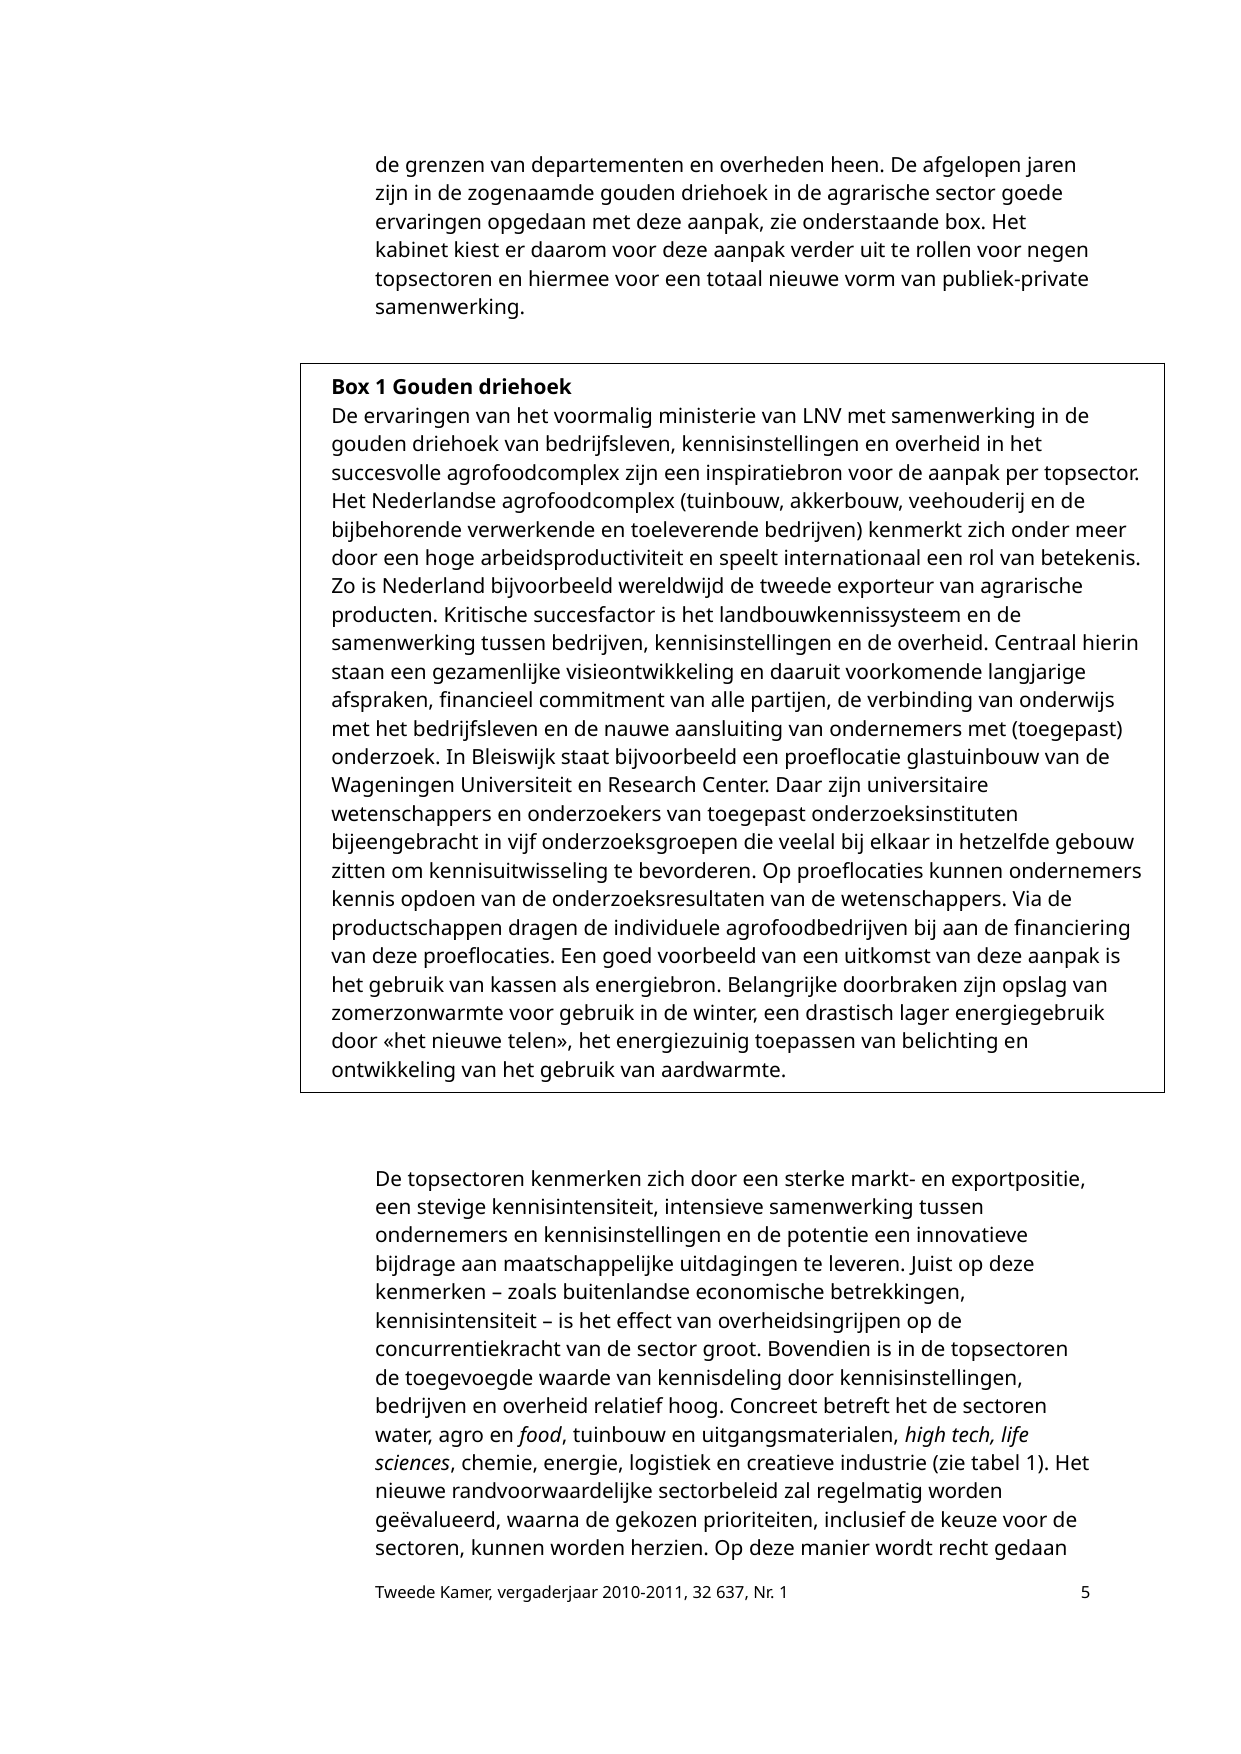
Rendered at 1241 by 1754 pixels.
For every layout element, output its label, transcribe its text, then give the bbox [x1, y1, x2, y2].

text de grenzen van departementen en overheden heen. De afgelopen jaren zijn in de zogenaamde gouden driehoek in de agrarische sector goede ervaringen opgedaan met deze aanpak, zie onderstaande box. Het kabinet kiest er daarom voor deze aanpak verder uit te rollen voor negen topsectoren en hiermee voor een totaal nieuwe vorm van publiek-private samenwerking. [375, 150, 1090, 321]
text De topsectoren kenmerken zich door een sterke markt- en exportpositie, een stevige kennisintensiteit, intensieve samenwerking tussen ondernemers en kennisinstellingen en de potentie een innovatieve bijdrage aan maatschappelijke uitdagingen te leveren. Juist op deze kenmerken – zoals buitenlandse economische betrekkingen, kennisintensiteit – is het effect van overheidsingrijpen op de concurrentiekracht van de sector groot. Bovendien is in de topsectoren de toegevoegde waarde van kennisdeling door kennisinstellingen, bedrijven en overheid relatief hoog. Concreet betreft het de sectoren water, agro en food, tuinbouw en uitgangsmaterialen, high tech, life sciences, chemie, energie, logistiek en creatieve industrie (zie tabel 1). Het nieuwe randvoorwaardelijke sectorbeleid zal regelmatig worden geëvalueerd, waarna de gekozen prioriteiten, inclusief de keuze voor de sectoren, kunnen worden herzien. Op deze manier wordt recht gedaan [375, 1164, 1090, 1562]
text De ervaringen van het voormalig ministerie van LNV met samenwerking in de gouden driehoek van bedrijfsleven, kennisinstellingen en overheid in het succesvolle agrofoodcomplex zijn een inspiratiebron voor de aanpak per topsector. Het Nederlandse agrofoodcomplex (tuinbouw, akkerbouw, veehouderij en de bijbehorende verwerkende en toeleverende bedrijven) kenmerkt zich onder meer door een hoge arbeidsproductiviteit en speelt internationaal een rol van betekenis. Zo is Nederland bijvoorbeeld wereldwijd de tweede exporteur van agrarische producten. Kritische succesfactor is het landbouwkennissysteem en de samenwerking tussen bedrijven, kennisinstellingen en de overheid. Centraal hierin staan een gezamenlijke visieontwikkeling en daaruit voorkomende langjarige afspraken, financieel commitment van alle partijen, de verbinding van onderwijs met het bedrijfsleven en de nauwe aansluiting van ondernemers met (toegepast) onderzoek. In Bleiswijk staat bijvoorbeeld een proeflocatie glastuinbouw van de Wageningen Universiteit en Research Center. Daar zijn universitaire wetenschappers en onderzoekers van toegepast onderzoeksinstituten bijeengebracht in vijf onderzoeksgroepen die veelal bij elkaar in hetzelfde gebouw zitten om kennisuitwisseling te bevorderen. Op proeflocaties kunnen ondernemers kennis opdoen van de onderzoeksresultaten van de wetenschappers. Via de productschappen dragen de individuele agrofoodbedrijven bij aan de financiering van deze proeflocaties. Een goed voorbeeld van een uitkomst van deze aanpak is het gebruik van kassen als energiebron. Belangrijke doorbraken zijn opslag van zomerzonwarmte voor gebruik in de winter, een drastisch lager energiegebruik door «het nieuwe telen», het energiezuinig toepassen van belichting en ontwikkeling van het gebruik van aardwarmte. [331, 401, 1155, 1083]
text Box 1 Gouden driehoek [331, 372, 1155, 401]
